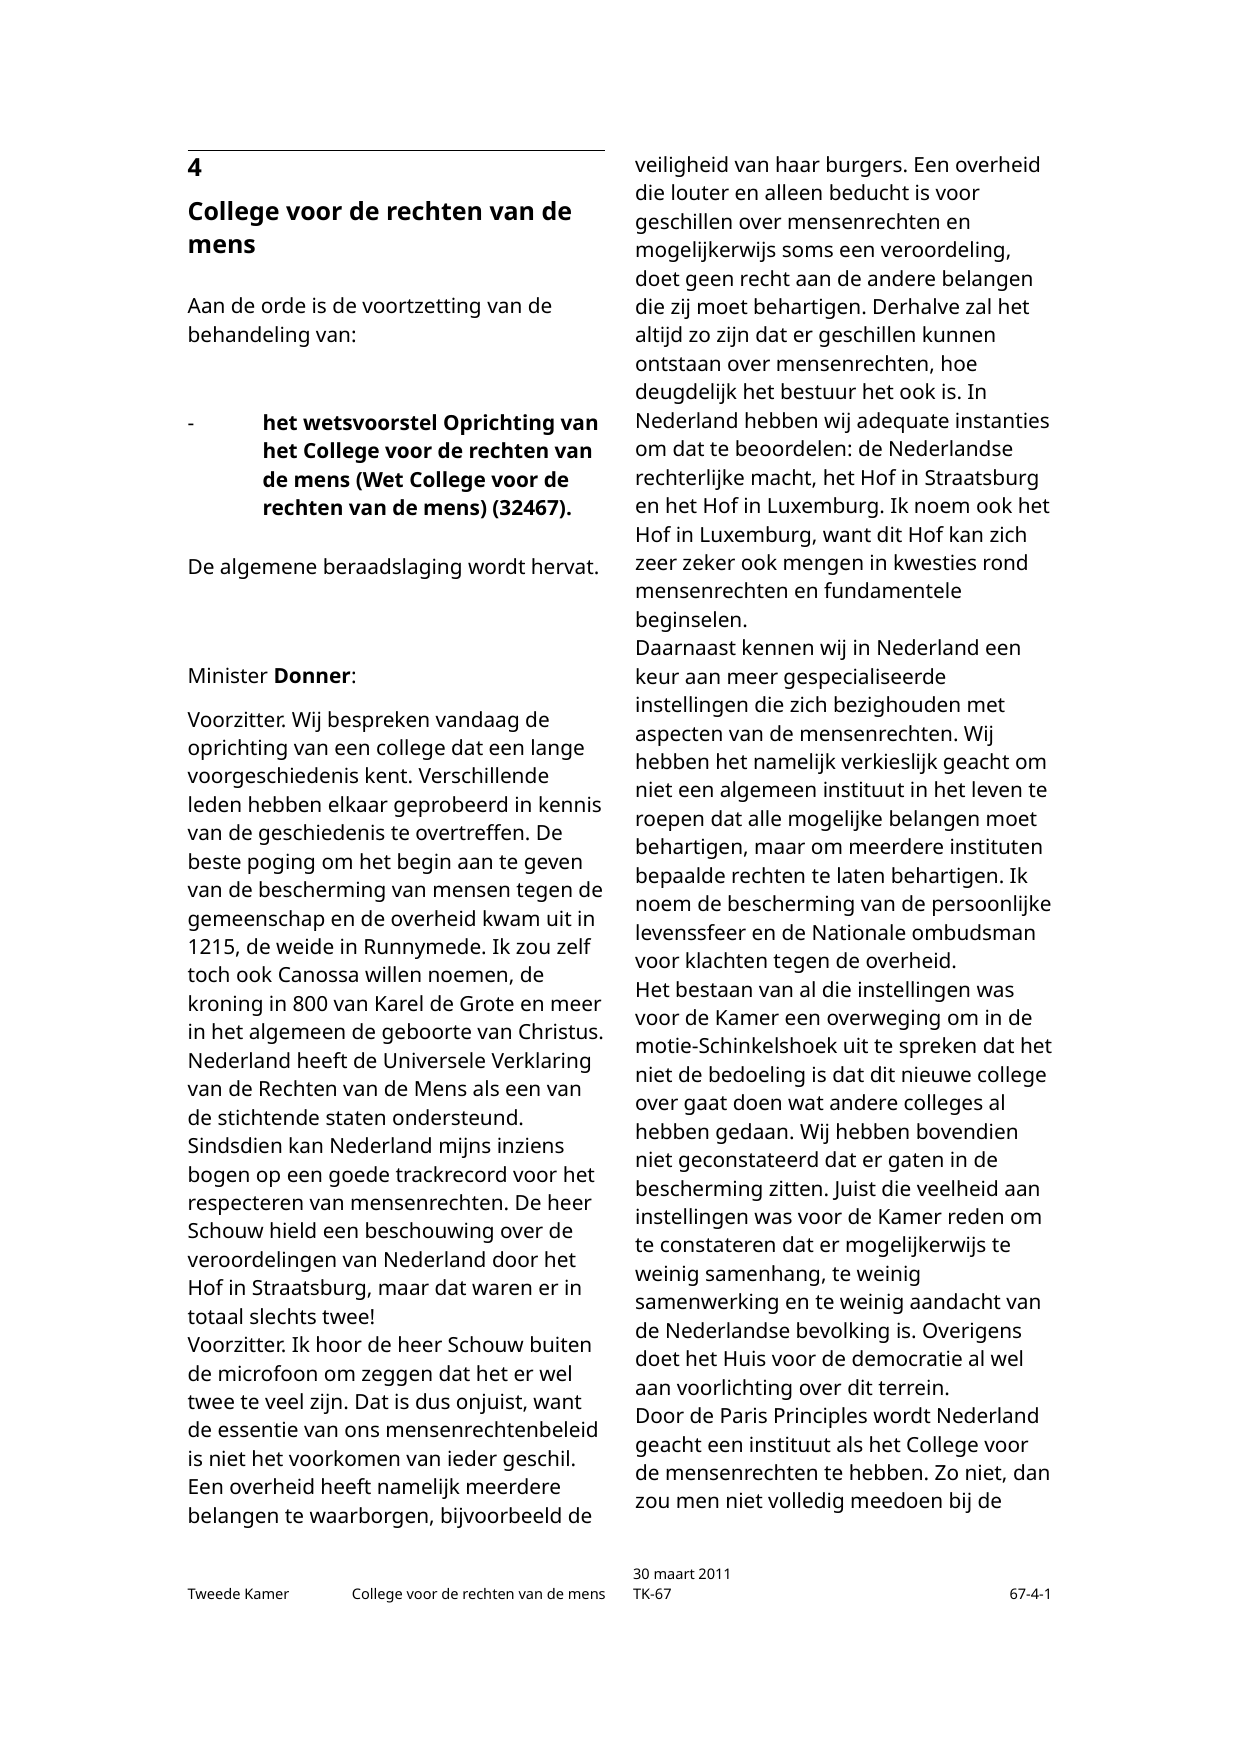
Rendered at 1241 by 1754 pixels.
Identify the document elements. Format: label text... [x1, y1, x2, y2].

text Daarnaast kennen wij in Nederland een keur aan meer gespecialiseerde instellingen die zich bezighouden met aspecten van de mensenrechten. Wij hebben het namelijk verkieslijk geacht om niet een algemeen instituut in het leven te roepen dat alle mogelijke belangen moet behartigen, maar om meerdere instituten bepaalde rechten te laten behartigen. Ik noem de bescherming van de persoonlijke levenssfeer en de Nationale ombudsman voor klachten tegen de overheid. [635, 633, 1053, 975]
text  [187, 610, 605, 639]
text 4 [187, 151, 605, 184]
text De algemene beraadslaging wordt hervat. [187, 552, 605, 580]
text Minister Donner: [187, 661, 605, 690]
text Het bestaan van al die instellingen was voor de Kamer een overweging om in de motie-Schinkelshoek uit te spreken dat het niet de bedoeling is dat dit nieuwe college over gaat doen wat andere colleges al hebben gedaan. Wij hebben bovendien niet geconstateerd dat er gaten in de bescherming zitten. Juist die veelheid aan instellingen was voor de Kamer reden om te constateren dat er mogelijkerwijs te weinig samenhang, te weinig samenwerking en te weinig aandacht van de Nederlandse bevolking is. Overigens doet het Huis voor de democratie al wel aan voorlichting over dit terrein. [635, 975, 1053, 1401]
text Voorzitter. Wij bespreken vandaag de oprichting van een college dat een lange voorgeschiedenis kent. Verschillende leden hebben elkaar geprobeerd in kennis van de geschiedenis te overtreffen. De beste poging om het begin aan te geven van de bescherming van mensen tegen de gemeenschap en de overheid kwam uit in 1215, de weide in Runnymede. Ik zou zelf toch ook Canossa willen noemen, de kroning in 800 van Karel de Grote en meer in het algemeen de geboorte van Christus. [187, 705, 605, 1046]
text Door de Paris Principles wordt Nederland geacht een instituut als het College voor de mensenrechten te hebben. Zo niet, dan zou men niet volledig meedoen bij de [635, 1401, 1053, 1515]
text College voor de rechten van de mens [187, 193, 605, 261]
text veiligheid van haar burgers. Een overheid die louter en alleen beducht is voor geschillen over mensenrechten en mogelijkerwijs soms een veroordeling, doet geen recht aan de andere belangen die zij moet behartigen. Derhalve zal het altijd zo zijn dat er geschillen kunnen ontstaan over mensenrechten, hoe deugdelijk het bestuur het ook is. In Nederland hebben wij adequate instanties om dat te beoordelen: de Nederlandse rechterlijke macht, het Hof in Straatsburg en het Hof in Luxemburg. Ik noem ook het Hof in Luxemburg, want dit Hof kan zich zeer zeker ook mengen in kwesties rond mensenrechten en fundamentele beginselen. [635, 150, 1053, 633]
text Nederland heeft de Universele Verklaring van de Rechten van de Mens als een van de stichtende staten ondersteund. Sindsdien kan Nederland mijns inziens bogen op een goede trackrecord voor het respecteren van mensenrechten. De heer Schouw hield een beschouwing over de veroordelingen van Nederland door het Hof in Straatsburg, maar dat waren er in totaal slechts twee! [187, 1046, 605, 1330]
text Aan de orde is de voortzetting van de behandeling van: [187, 291, 605, 348]
list het wetsvoorstel Oprichting van het College voor de rechten van de mens (Wet College voor de rechten van de mens) (32467). [187, 408, 605, 522]
text Voorzitter. Ik hoor de heer Schouw buiten de microfoon om zeggen dat het er wel twee te veel zijn. Dat is dus onjuist, want de essentie van ons mensenrechtenbeleid is niet het voorkomen van ieder geschil. Een overheid heeft namelijk meerdere belangen te waarborgen, bijvoorbeeld de [187, 1330, 605, 1529]
